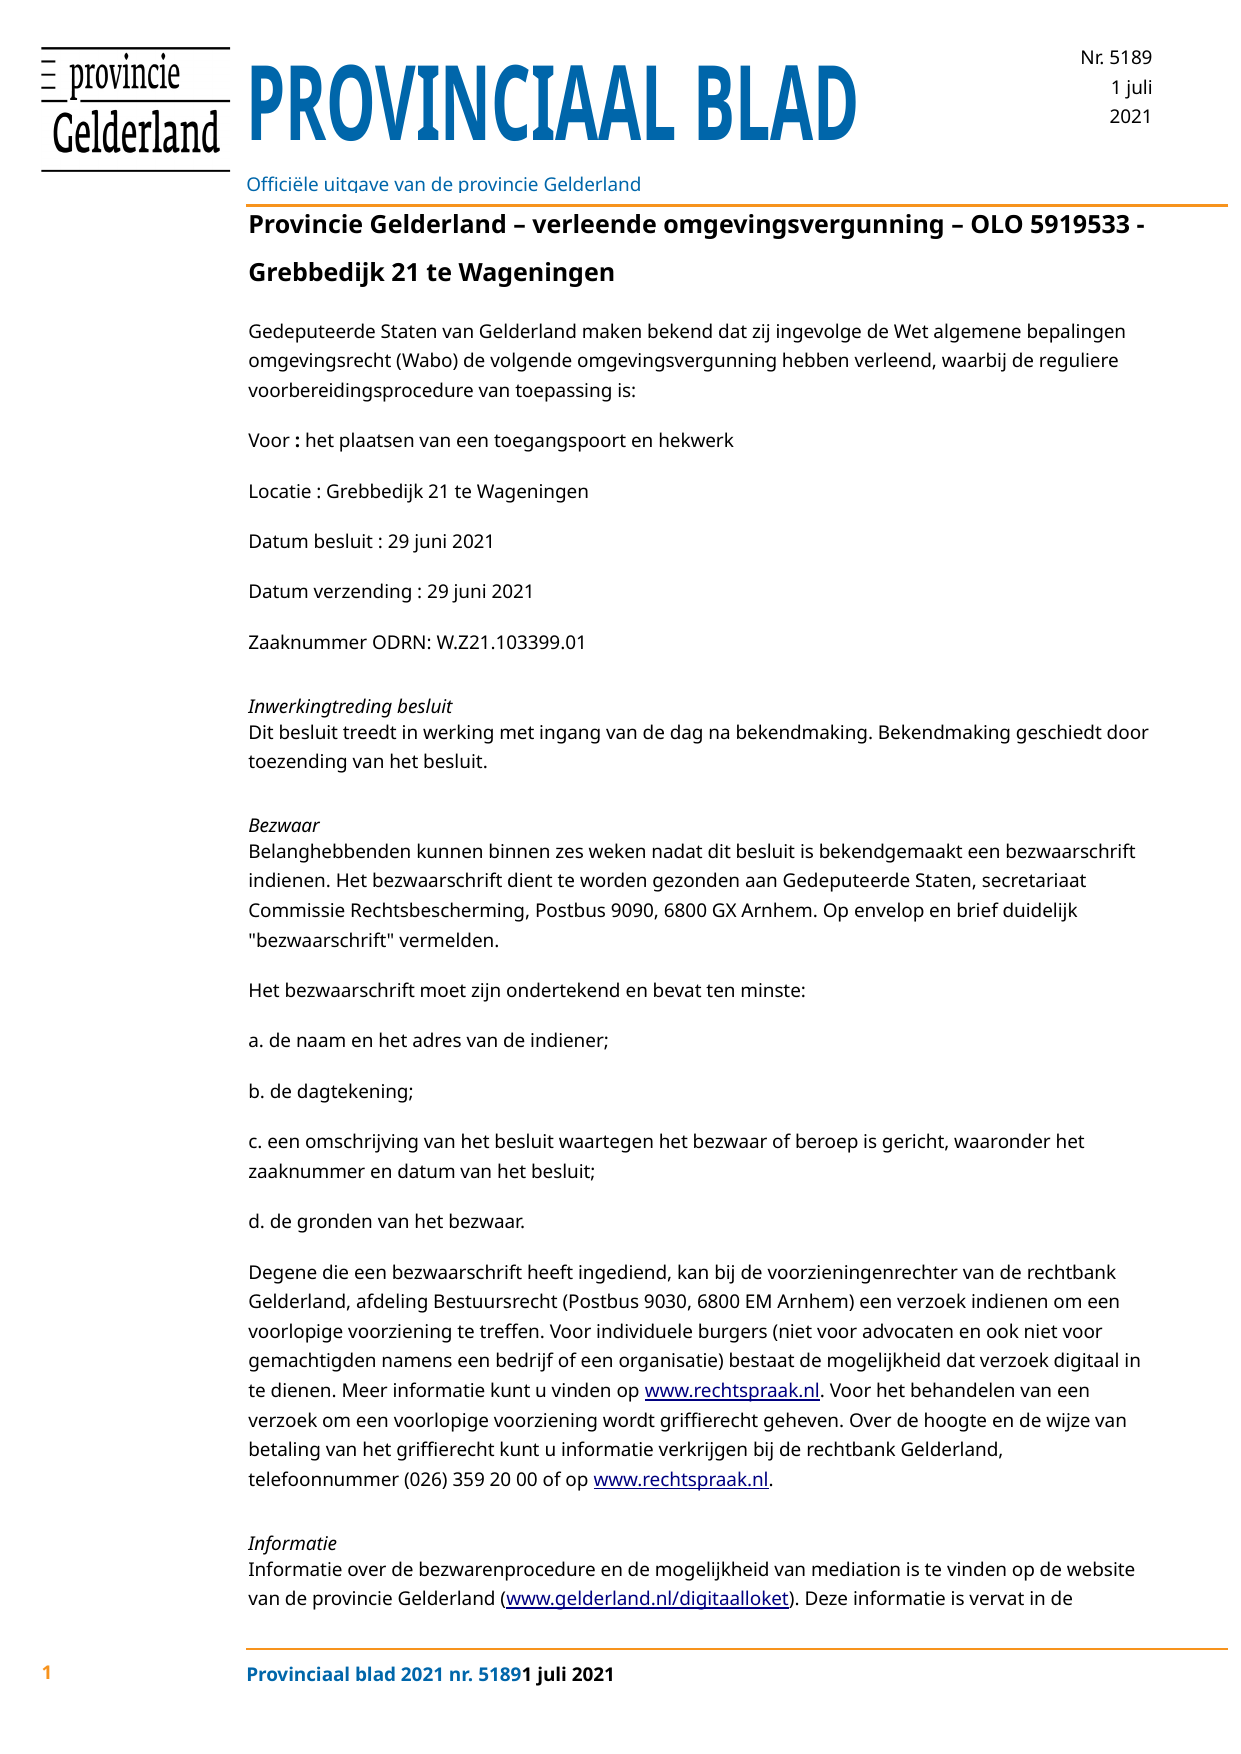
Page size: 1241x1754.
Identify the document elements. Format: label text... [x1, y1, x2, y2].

text Dit besluit treedt in werking met ingang van de dag na bekendmaking. Bekendmaking geschiedt door toezending van het besluit. [248, 719, 1152, 774]
text a. de naam en het adres van de indiener; [248, 1028, 1152, 1053]
text d. de gronden van het bezwaar. [248, 1208, 1152, 1234]
text Bezwaar [248, 812, 1152, 838]
picture [41, 47, 231, 172]
text Locatie : Grebbedijk 21 te Wageningen [248, 478, 1152, 504]
text Informatie over de bezwarenprocedure en de mogelijkheid van mediation is te vinden op de website van de provincie Gelderland (www.gelderland.nl/digitaalloket). Deze informatie is vervat in de [248, 1556, 1152, 1611]
text Informatie [248, 1530, 1152, 1556]
text Belanghebbenden kunnen binnen zes weken nadat dit besluit is bekendgemaakt een bezwaarschrift indienen. Het bezwaarschrift dient te worden gezonden aan Gedeputeerde Staten, secretariaat Commissie Rechtsbescherming, Postbus 9090, 6800 GX Arnhem. Op envelop en brief duidelijk "bezwaarschrift" vermelden. [248, 838, 1152, 953]
text c. een omschrijving van het besluit waartegen het bezwaar of beroep is gericht, waaronder het zaaknummer en datum van het besluit; [248, 1128, 1152, 1184]
text b. de dagtekening; [248, 1078, 1152, 1104]
text Datum besluit : 29 juni 2021 [248, 528, 1152, 554]
text Voor : het plaatsen van een toegangspoort en hekwerk [248, 427, 1152, 453]
text Degene die een bezwaarschrift heeft ingediend, kan bij de voorzieningenrechter van de rechtbank Gelderland, afdeling Bestuursrecht (Postbus 9030, 6800 EM Arnhem) een verzoek indienen om een voorlopige voorziening te treffen. Voor individuele burgers (niet voor advocaten en ook niet voor gemachtigden namens een bedrijf of een organisatie) bestaat de mogelijkheid dat verzoek digitaal in te dienen. Meer informatie kunt u vinden op www.rechtspraak.nl. Voor het behandelen van een verzoek om een voorlopige voorziening wordt griffierecht geheven. Over de hoogte en de wijze van betaling van het griffierecht kunt u informatie verkrijgen bij de rechtbank Gelderland, telefoonnummer (026) 359 20 00 of op www.rechtspraak.nl. [248, 1259, 1152, 1492]
text Gedeputeerde Staten van Gelderland maken bekend dat zij ingevolge de Wet algemene bepalingen omgevingsrecht (Wabo) de volgende omgevingsvergunning hebben verleend, waarbij de reguliere voorbereidingsprocedure van toepassing is: [248, 318, 1152, 403]
text Inwerkingtreding besluit [248, 693, 1152, 719]
text Zaaknummer ODRN: W.Z21.103399.01 [248, 629, 1152, 655]
text Datum verzending : 29 juni 2021 [248, 579, 1152, 604]
text Provincie Gelderland – verleende omgevingsvergunning – OLO 5919533 - Grebbedijk 21 te Wageningen [248, 207, 1152, 288]
text Het bezwaarschrift moet zijn ondertekend en bevat ten minste: [248, 977, 1152, 1003]
